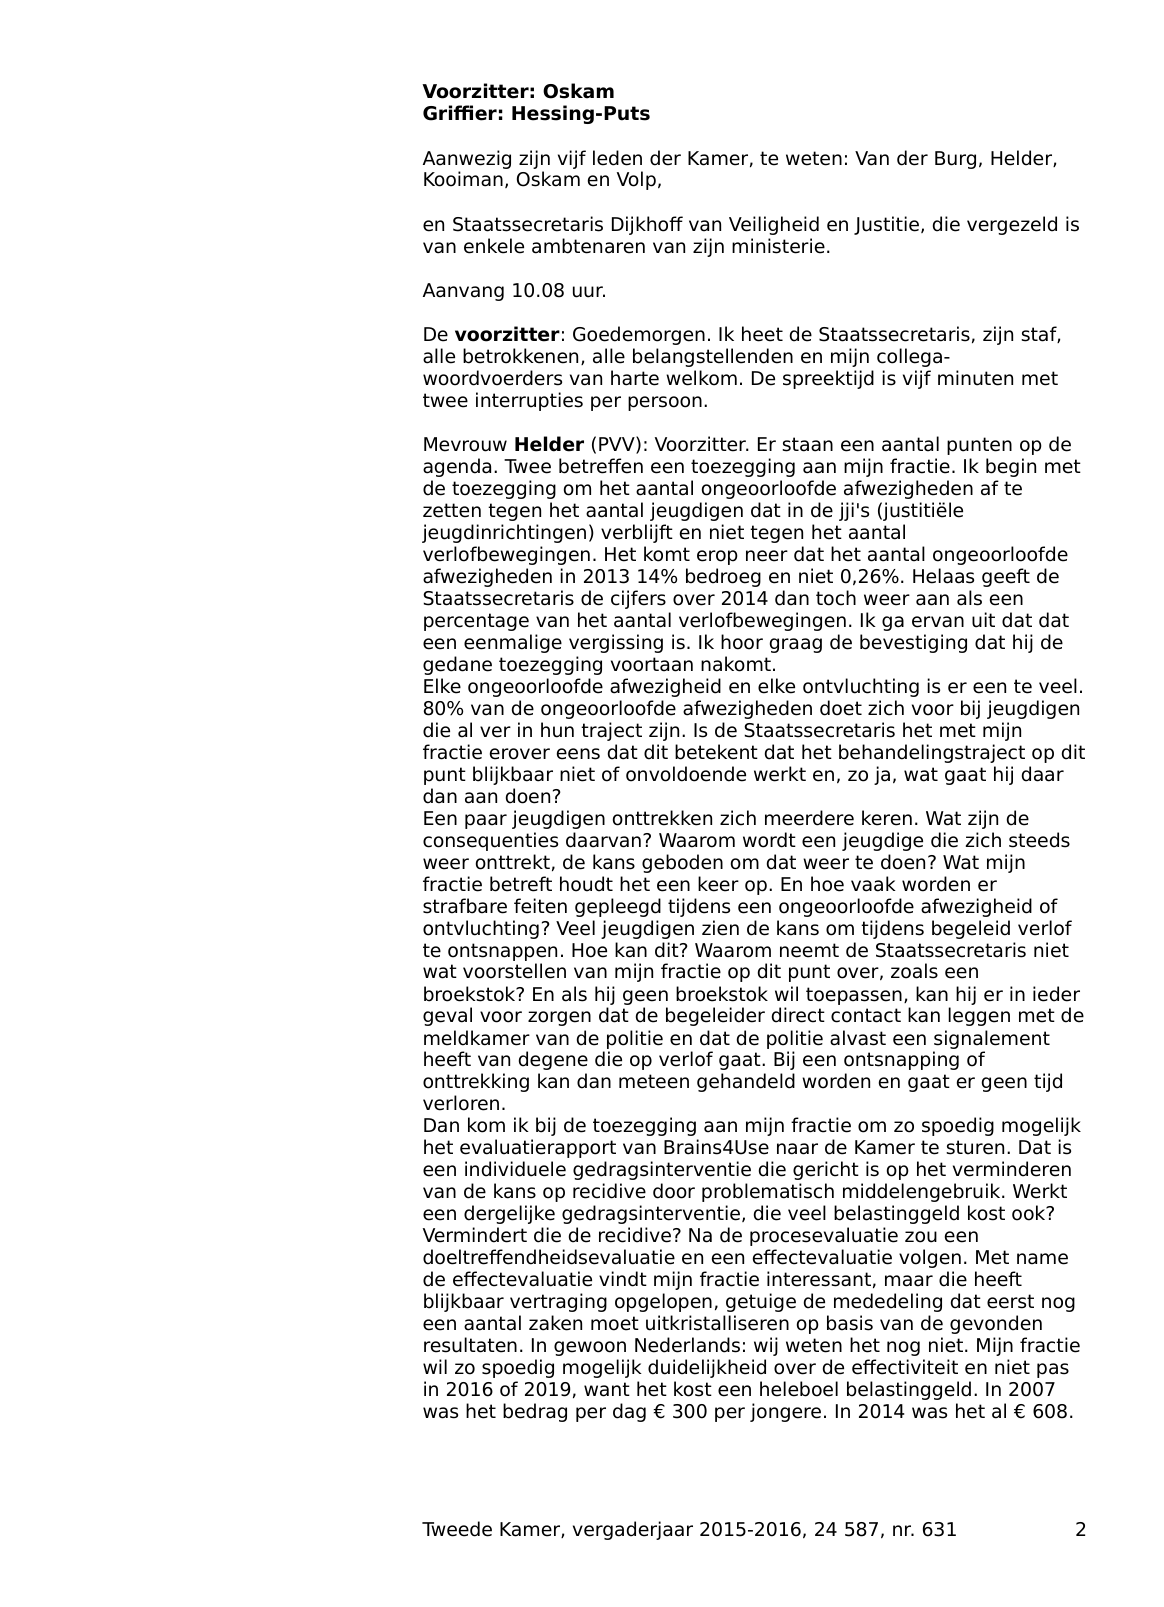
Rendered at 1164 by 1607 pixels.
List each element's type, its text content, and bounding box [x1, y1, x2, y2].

text Aanvang 10.08 uur. [422, 280, 1087, 302]
text Een paar jeugdigen onttrekken zich meerdere keren. Wat zijn de consequenties daarvan? Waarom wordt een jeugdige die zich steeds weer onttrekt, de kans geboden om dat weer te doen? Wat mijn fractie betreft houdt het een keer op. En hoe vaak worden er strafbare feiten gepleegd tijdens een ongeoorloofde afwezigheid of ontvluchting? Veel jeugdigen zien de kans om tijdens begeleid verlof te ontsnappen. Hoe kan dit? Waarom neemt de Staatssecretaris niet wat voorstellen van mijn fractie op dit punt over, zoals een broekstok? En als hij geen broekstok wil toepassen, kan hij er in ieder geval voor zorgen dat de begeleider direct contact kan leggen met de meldkamer van de politie en dat de politie alvast een signalement heeft van degene die op verlof gaat. Bij een ontsnapping of onttrekking kan dan meteen gehandeld worden en gaat er geen tijd verloren. [422, 808, 1087, 1115]
text De voorzitter: Goedemorgen. Ik heet de Staatssecretaris, zijn staf, alle betrokkenen, alle belangstellenden en mijn collega-woordvoerders van harte welkom. De spreektijd is vijf minuten met twee interrupties per persoon. [422, 324, 1087, 412]
text Aanwezig zijn vijf leden der Kamer, te weten: Van der Burg, Helder, Kooiman, Oskam en Volp, [422, 147, 1087, 191]
text Dan kom ik bij de toezegging aan mijn fractie om zo spoedig mogelijk het evaluatierapport van Brains4Use naar de Kamer te sturen. Dat is een individuele gedragsinterventie die gericht is op het verminderen van de kans op recidive door problematisch middelengebruik. Werkt een dergelijke gedragsinterventie, die veel belastinggeld kost ook? Vermindert die de recidive? Na de procesevaluatie zou een doeltreffendheidsevaluatie en een effectevaluatie volgen. Met name de effectevaluatie vindt mijn fractie interessant, maar die heeft blijkbaar vertraging opgelopen, getuige de mededeling dat eerst nog een aantal zaken moet uitkristalliseren op basis van de gevonden resultaten. In gewoon Nederlands: wij weten het nog niet. Mijn fractie wil zo spoedig mogelijk duidelijkheid over de effectiviteit en niet pas in 2016 of 2019, want het kost een heleboel belastinggeld. In 2007 was het bedrag per dag € 300 per jongere. In 2014 was het al € 608. [422, 1115, 1087, 1423]
text Voorzitter: Oskam [422, 81, 1087, 103]
text Griffier: Hessing-Puts [422, 103, 1087, 125]
text en Staatssecretaris Dijkhoff van Veiligheid en Justitie, die vergezeld is van enkele ambtenaren van zijn ministerie. [422, 213, 1087, 257]
text Mevrouw Helder (PVV): Voorzitter. Er staan een aantal punten op de agenda. Twee betreffen een toezegging aan mijn fractie. Ik begin met de toezegging om het aantal ongeoorloofde afwezigheden af te zetten tegen het aantal jeugdigen dat in de jji's (justitiële jeugdinrichtingen) verblijft en niet tegen het aantal verlofbewegingen. Het komt erop neer dat het aantal ongeoorloofde afwezigheden in 2013 14% bedroeg en niet 0,26%. Helaas geeft de Staatssecretaris de cijfers over 2014 dan toch weer aan als een percentage van het aantal verlofbewegingen. Ik ga ervan uit dat dat een eenmalige vergissing is. Ik hoor graag de bevestiging dat hij de gedane toezegging voortaan nakomt. [422, 434, 1087, 676]
text Elke ongeoorloofde afwezigheid en elke ontvluchting is er een te veel. 80% van de ongeoorloofde afwezigheden doet zich voor bij jeugdigen die al ver in hun traject zijn. Is de Staatssecretaris het met mijn fractie erover eens dat dit betekent dat het behandelingstraject op dit punt blijkbaar niet of onvoldoende werkt en, zo ja, wat gaat hij daar dan aan doen? [422, 676, 1087, 808]
